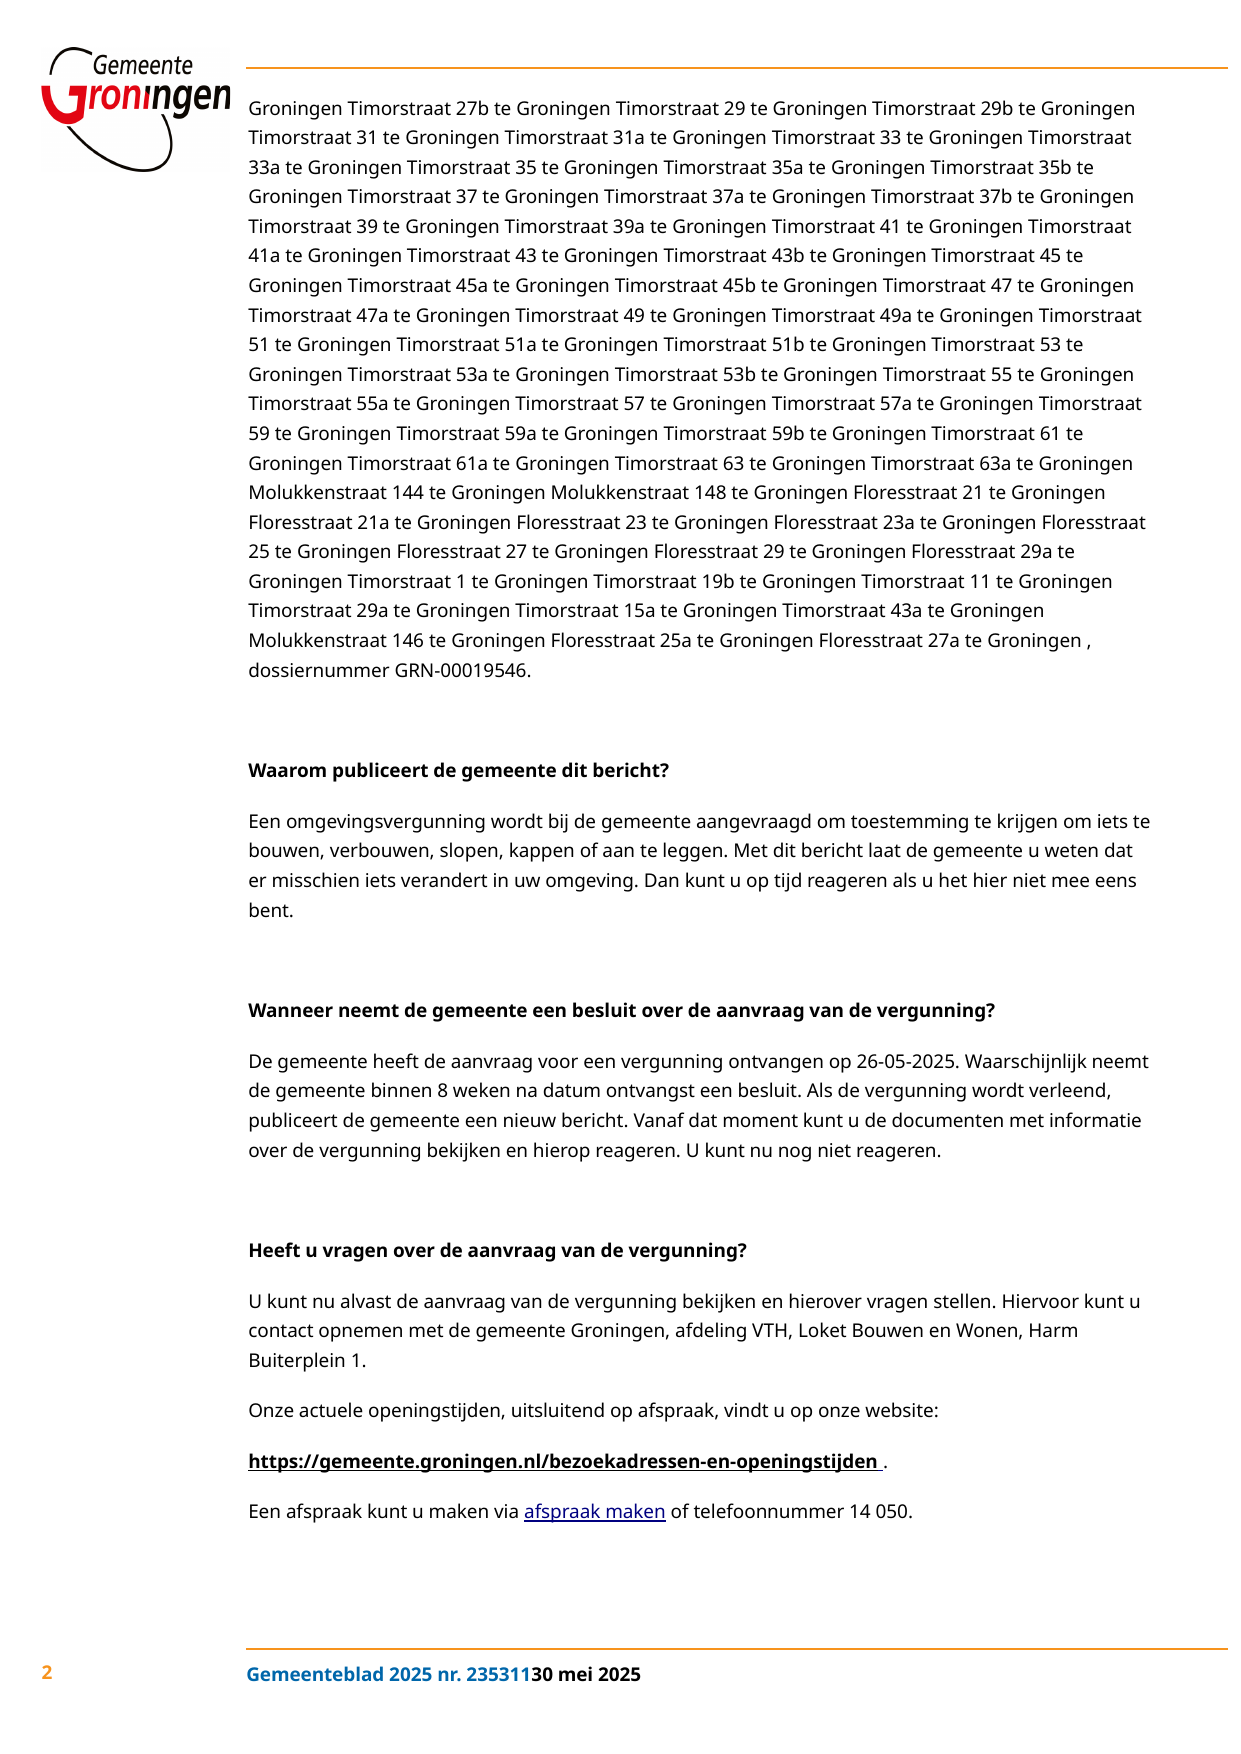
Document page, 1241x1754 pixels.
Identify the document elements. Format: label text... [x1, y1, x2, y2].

text Een afspraak kunt u maken via afspraak maken of telefoonnummer 14 050. [248, 1498, 1152, 1524]
text De gemeente heeft de aanvraag voor een vergunning ontvangen op 26-05-2025. Waarschijnlijk neemt de gemeente binnen 8 weken na datum ontvangst een besluit. Als de vergunning wordt verleend, publiceert de gemeente een nieuw bericht. Vanaf dat moment kunt u de documenten met informatie over de vergunning bekijken en hierop reageren. U kunt nu nog niet reageren. [248, 1048, 1152, 1163]
text U kunt nu alvast de aanvraag van de vergunning bekijken en hierover vragen stellen. Hiervoor kunt u contact opnemen met de gemeente Groningen, afdeling VTH, Loket Bouwen en Wonen, Harm Buiterplein 1. [248, 1288, 1152, 1373]
text https://gemeente.groningen.nl/bezoekadressen-en-openingstijden . [248, 1448, 1152, 1474]
text Een omgevingsvergunning wordt bij de gemeente aangevraagd om toestemming te krijgen om iets te bouwen, verbouwen, slopen, kappen of aan te leggen. Met dit bericht laat de gemeente u weten dat er misschien iets verandert in uw omgeving. Dan kunt u op tijd reageren als u het hier niet mee eens bent. [248, 808, 1152, 923]
text Onze actuele openingstijden, uitsluitend op afspraak, vindt u op onze website: [248, 1398, 1152, 1423]
text Heeft u vragen over de aanvraag van de vergunning? [248, 1238, 1152, 1263]
text Wanneer neemt de gemeente een besluit over de aanvraag van de vergunning? [248, 998, 1152, 1023]
text Waarom publiceert de gemeente dit bericht? [248, 758, 1152, 783]
text Groningen Timorstraat 27b te Groningen Timorstraat 29 te Groningen Timorstraat 29b te Groningen Timorstraat 31 te Groningen Timorstraat 31a te Groningen Timorstraat 33 te Groningen Timorstraat 33a te Groningen Timorstraat 35 te Groningen Timorstraat 35a te Groningen Timorstraat 35b te Groningen Timorstraat 37 te Groningen Timorstraat 37a te Groningen Timorstraat 37b te Groningen Timorstraat 39 te Groningen Timorstraat 39a te Groningen Timorstraat 41 te Groningen Timorstraat 41a te Groningen Timorstraat 43 te Groningen Timorstraat 43b te Groningen Timorstraat 45 te Groningen Timorstraat 45a te Groningen Timorstraat 45b te Groningen Timorstraat 47 te Groningen Timorstraat 47a te Groningen Timorstraat 49 te Groningen Timorstraat 49a te Groningen Timorstraat 51 te Groningen Timorstraat 51a te Groningen Timorstraat 51b te Groningen Timorstraat 53 te Groningen Timorstraat 53a te Groningen Timorstraat 53b te Groningen Timorstraat 55 te Groningen Timorstraat 55a te Groningen Timorstraat 57 te Groningen Timorstraat 57a te Groningen Timorstraat 59 te Groningen Timorstraat 59a te Groningen Timorstraat 59b te Groningen Timorstraat 61 te Groningen Timorstraat 61a te Groningen Timorstraat 63 te Groningen Timorstraat 63a te Groningen Molukkenstraat 144 te Groningen Molukkenstraat 148 te Groningen Floresstraat 21 te Groningen Floresstraat 21a te Groningen Floresstraat 23 te Groningen Floresstraat 23a te Groningen Floresstraat 25 te Groningen Floresstraat 27 te Groningen Floresstraat 29 te Groningen Floresstraat 29a te Groningen Timorstraat 1 te Groningen Timorstraat 19b te Groningen Timorstraat 11 te Groningen Timorstraat 29a te Groningen Timorstraat 15a te Groningen Timorstraat 43a te Groningen Molukkenstraat 146 te Groningen Floresstraat 25a te Groningen Floresstraat 27a te Groningen , dossiernummer GRN-00019546. [248, 95, 1152, 683]
picture [41, 47, 231, 172]
